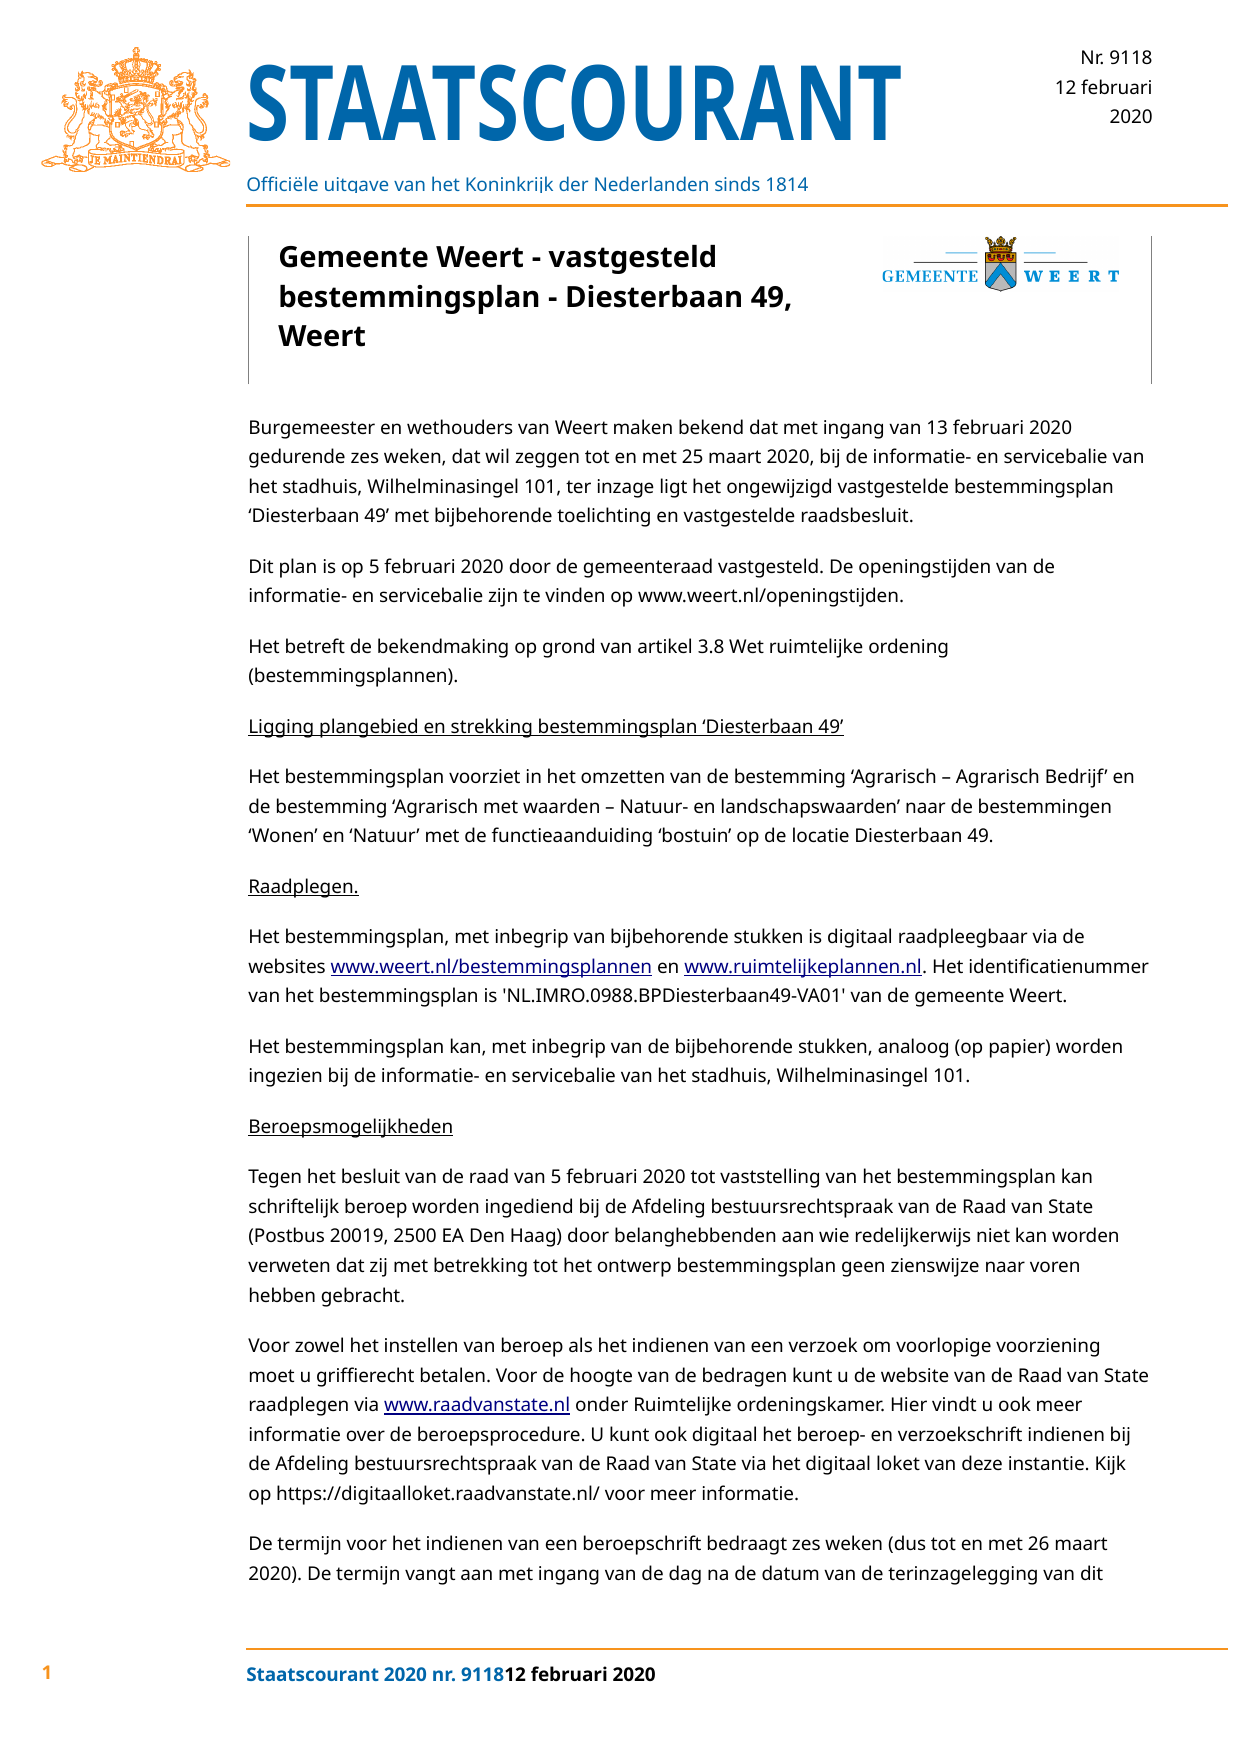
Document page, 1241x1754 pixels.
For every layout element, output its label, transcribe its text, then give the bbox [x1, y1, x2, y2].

text Het bestemmingsplan voorziet in het omzetten van de bestemming ‘Agrarisch – Agrarisch Bedrijf’ en de bestemming ‘Agrarisch met waarden – Natuur- en landschapswaarden’ naar de bestemmingen ‘Wonen’ en ‘Natuur’ met de functieaanduiding ‘bostuin’ op de locatie Diesterbaan 49. [248, 763, 1152, 848]
table_header Gemeente Weert - vastgesteld bestemmingsplan - Diesterbaan 49, Weert [249, 236, 850, 384]
text Het bestemmingsplan, met inbegrip van bijbehorende stukken is digitaal raadpleegbaar via de websites www.weert.nl/bestemmingsplannen en www.ruimtelijkeplannen.nl. Het identificatienummer van het bestemmingsplan is 'NL.IMRO.0988.BPDiesterbaan49-VA01' van de gemeente Weert. [248, 923, 1152, 1008]
text Ligging plangebied en strekking bestemmingsplan ‘Diesterbaan 49’ [248, 713, 1152, 739]
text De termijn voor het indienen van een beroepschrift bedraagt zes weken (dus tot en met 26 maart 2020). De termijn vangt aan met ingang van de dag na de datum van de terinzagelegging van dit [248, 1531, 1152, 1586]
text Tegen het besluit van de raad van 5 februari 2020 tot vaststelling van het bestemmingsplan kan schriftelijk beroep worden ingediend bij de Afdeling bestuursrechtspraak van de Raad van State (Postbus 20019, 2500 EA Den Haag) door belanghebbenden aan wie redelijkerwijs niet kan worden verweten dat zij met betrekking tot het ontwerp bestemmingsplan geen zienswijze naar voren hebben gebracht. [248, 1163, 1152, 1308]
text Dit plan is op 5 februari 2020 door de gemeenteraad vastgesteld. De openingstijden van de informatie- en servicebalie zijn te vinden op www.weert.nl/openingstijden. [248, 553, 1152, 608]
picture [41, 47, 231, 172]
picture [882, 236, 1119, 292]
text Burgemeester en wethouders van Weert maken bekend dat met ingang van 13 februari 2020 gedurende zes weken, dat wil zeggen tot en met 25 maart 2020, bij de informatie- en servicebalie van het stadhuis, Wilhelminasingel 101, ter inzage ligt het ongewijzigd vastgestelde bestemmingsplan ‘Diesterbaan 49’ met bijbehorende toelichting en vastgestelde raadsbesluit. [248, 414, 1152, 528]
text Raadplegen. [248, 873, 1152, 899]
table_header [850, 236, 1151, 384]
text Beroepsmogelijkheden [248, 1113, 1152, 1139]
text Het bestemmingsplan kan, met inbegrip van de bijbehorende stukken, analoog (op papier) worden ingezien bij de informatie- en servicebalie van het stadhuis, Wilhelminasingel 101. [248, 1033, 1152, 1088]
text Het betreft de bekendmaking op grond van artikel 3.8 Wet ruimtelijke ordening (bestemmingsplannen). [248, 633, 1152, 688]
text Voor zowel het instellen van beroep als het indienen van een verzoek om voorlopige voorziening moet u griffierecht betalen. Voor de hoogte van de bedragen kunt u de website van de Raad van State raadplegen via www.raadvanstate.nl onder Ruimtelijke ordeningskamer. Hier vindt u ook meer informatie over de beroepsprocedure. U kunt ook digitaal het beroep- en verzoekschrift indienen bij de Afdeling bestuursrechtspraak van de Raad van State via het digitaal loket van deze instantie. Kijk op https://digitaalloket.raadvanstate.nl/ voor meer informatie. [248, 1332, 1152, 1506]
